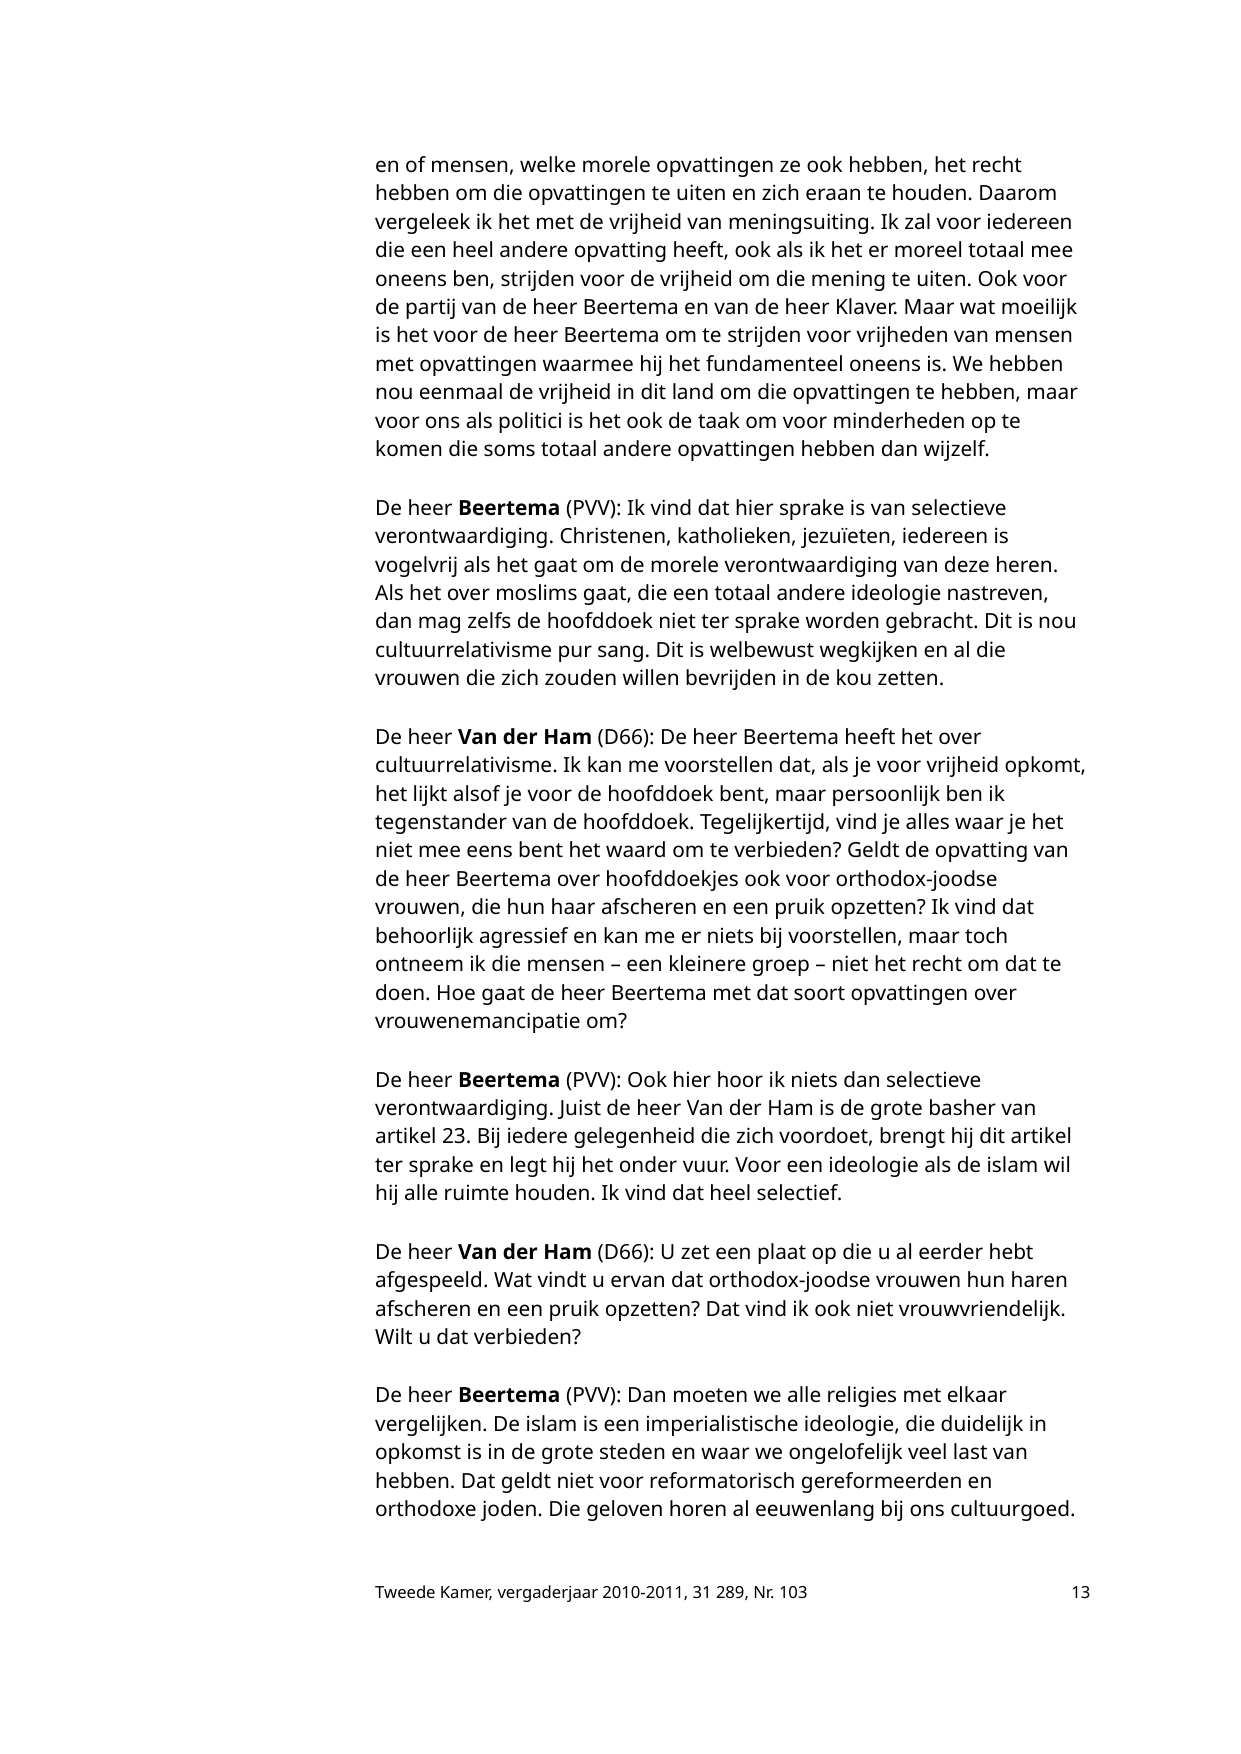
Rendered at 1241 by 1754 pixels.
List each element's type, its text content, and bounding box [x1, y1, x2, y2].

text De heer Van der Ham (D66): De heer Beertema heeft het over cultuurrelativisme. Ik kan me voorstellen dat, als je voor vrijheid opkomt, het lijkt alsof je voor de hoofddoek bent, maar persoonlijk ben ik tegenstander van de hoofddoek. Tegelijkertijd, vind je alles waar je het niet mee eens bent het waard om te verbieden? Geldt de opvatting van de heer Beertema over hoofddoekjes ook voor orthodox-joodse vrouwen, die hun haar afscheren en een pruik opzetten? Ik vind dat behoorlijk agressief en kan me er niets bij voorstellen, maar toch ontneem ik die mensen – een kleinere groep – niet het recht om dat te doen. Hoe gaat de heer Beertema met dat soort opvattingen over vrouwenemancipatie om? [375, 722, 1090, 1035]
text De heer Beertema (PVV): Ook hier hoor ik niets dan selectieve verontwaardiging. Juist de heer Van der Ham is de grote basher van artikel 23. Bij iedere gelegenheid die zich voordoet, brengt hij dit artikel ter sprake en legt hij het onder vuur. Voor een ideologie als de islam wil hij alle ruimte houden. Ik vind dat heel selectief. [375, 1065, 1090, 1207]
text De heer Beertema (PVV): Dan moeten we alle religies met elkaar vergelijken. De islam is een imperialistische ideologie, die duidelijk in opkomst is in de grote steden en waar we ongelofelijk veel last van hebben. Dat geldt niet voor reformatorisch gereformeerden en orthodoxe joden. Die geloven horen al eeuwenlang bij ons cultuurgoed. [375, 1381, 1090, 1523]
text De heer Beertema (PVV): Ik vind dat hier sprake is van selectieve verontwaardiging. Christenen, katholieken, jezuïeten, iedereen is vogelvrij als het gaat om de morele verontwaardiging van deze heren. Als het over moslims gaat, die een totaal andere ideologie nastreven, dan mag zelfs de hoofddoek niet ter sprake worden gebracht. Dit is nou cultuurrelativisme pur sang. Dit is welbewust wegkijken en al die vrouwen die zich zouden willen bevrijden in de kou zetten. [375, 493, 1090, 692]
text De heer Van der Ham (D66): U zet een plaat op die u al eerder hebt afgespeeld. Wat vindt u ervan dat orthodox-joodse vrouwen hun haren afscheren en een pruik opzetten? Dat vind ik ook niet vrouwvriendelijk. Wilt u dat verbieden? [375, 1237, 1090, 1351]
text en of mensen, welke morele opvattingen ze ook hebben, het recht hebben om die opvattingen te uiten en zich eraan te houden. Daarom vergeleek ik het met de vrijheid van meningsuiting. Ik zal voor iedereen die een heel andere opvatting heeft, ook als ik het er moreel totaal mee oneens ben, strijden voor de vrijheid om die mening te uiten. Ook voor de partij van de heer Beertema en van de heer Klaver. Maar wat moeilijk is het voor de heer Beertema om te strijden voor vrijheden van mensen met opvattingen waarmee hij het fundamenteel oneens is. We hebben nou eenmaal de vrijheid in dit land om die opvattingen te hebben, maar voor ons als politici is het ook de taak om voor minderheden op te komen die soms totaal andere opvattingen hebben dan wijzelf. [375, 150, 1090, 463]
